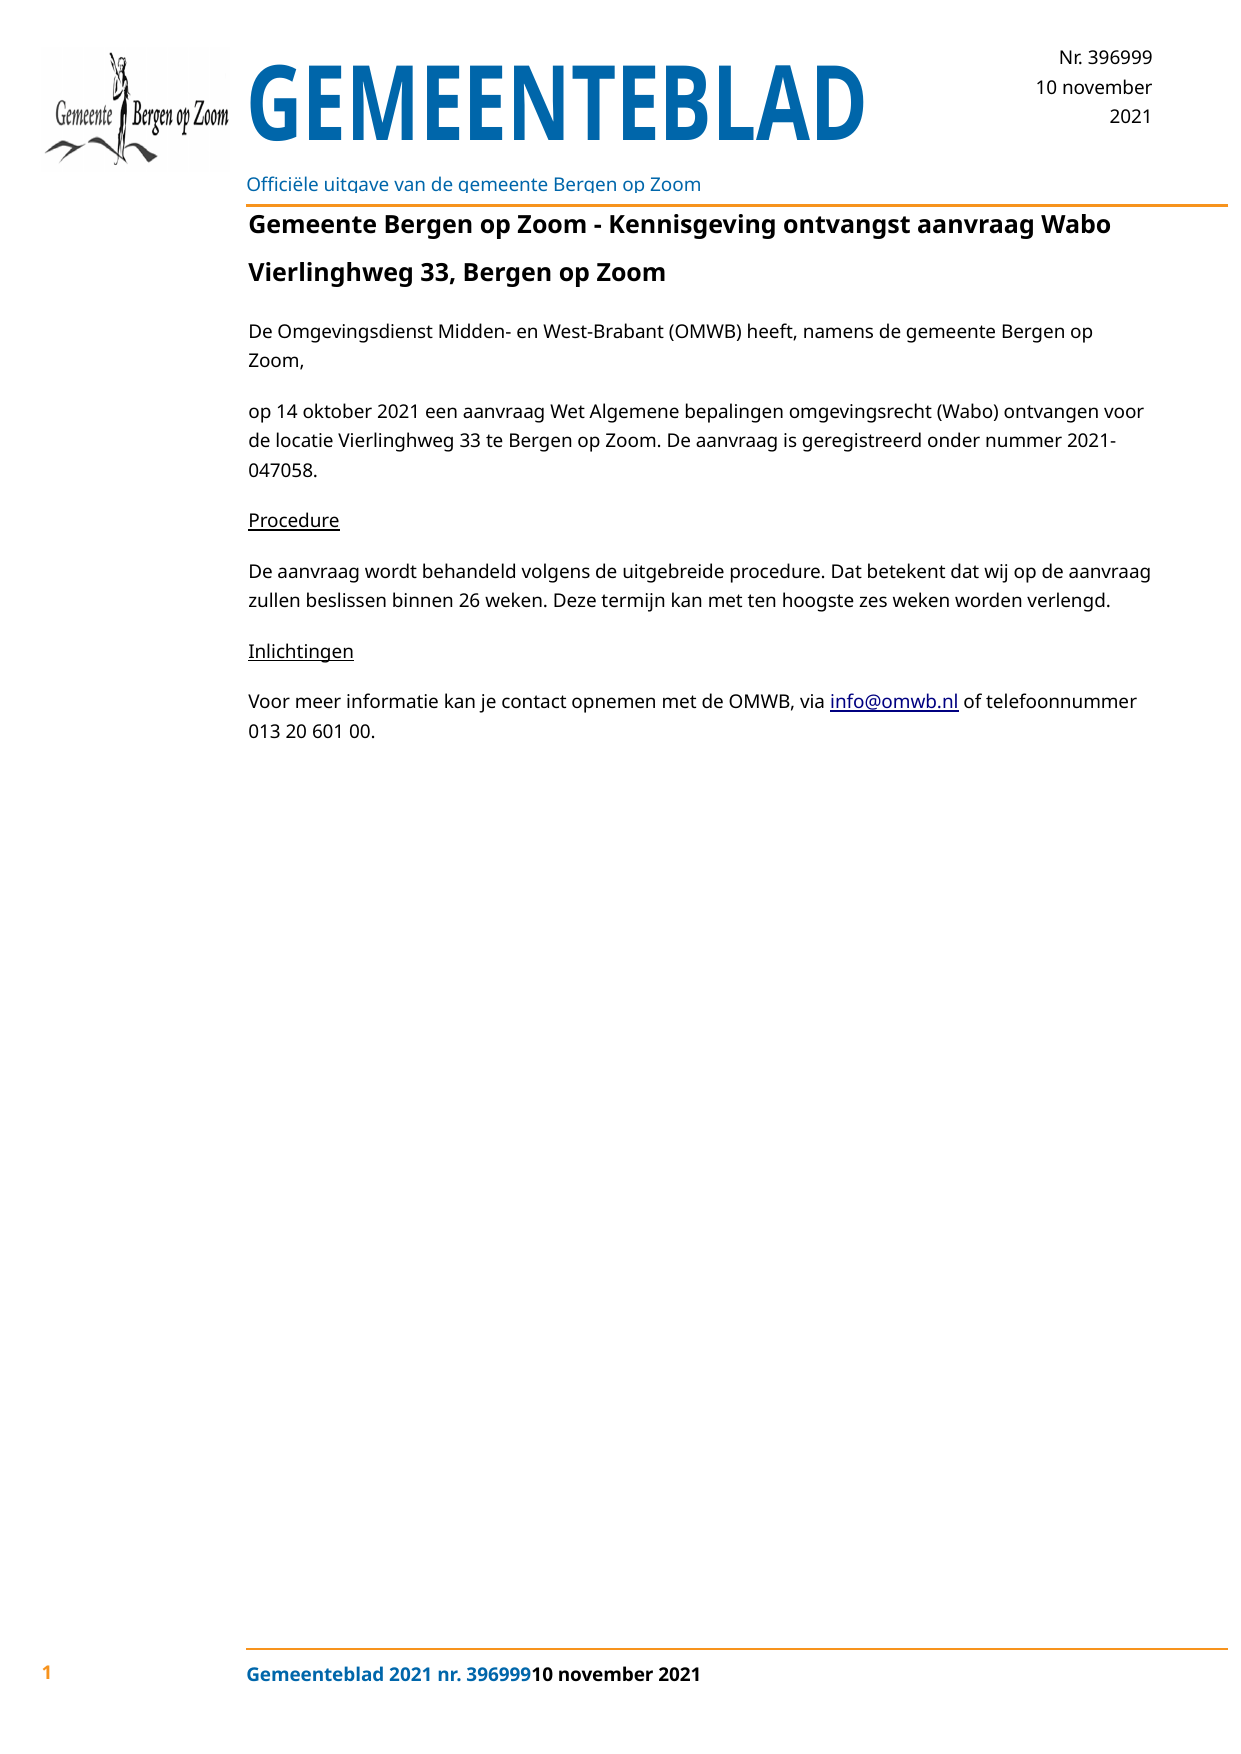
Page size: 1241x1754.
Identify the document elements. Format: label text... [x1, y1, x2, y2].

text Inlichtingen [248, 638, 1152, 664]
text Gemeente Bergen op Zoom - Kennisgeving ontvangst aanvraag Wabo Vierlinghweg 33, Bergen op Zoom [248, 207, 1152, 288]
text Voor meer informatie kan je contact opnemen met de OMWB, via info@omwb.nl of telefoonnummer 013 20 601 00. [248, 688, 1152, 744]
text De Omgevingsdienst Midden- en West-Brabant (OMWB) heeft, namens de gemeente Bergen op Zoom, [248, 318, 1152, 373]
text op 14 oktober 2021 een aanvraag Wet Algemene bepalingen omgevingsrecht (Wabo) ontvangen voor de locatie Vierlinghweg 33 te Bergen op Zoom. De aanvraag is geregistreerd onder nummer 2021-047058. [248, 398, 1152, 483]
text De aanvraag wordt behandeld volgens de uitgebreide procedure. Dat betekent dat wij op de aanvraag zullen beslissen binnen 26 weken. Deze termijn kan met ten hoogste zes weken worden verlengd. [248, 558, 1152, 613]
text Procedure [248, 507, 1152, 533]
picture [41, 47, 231, 172]
